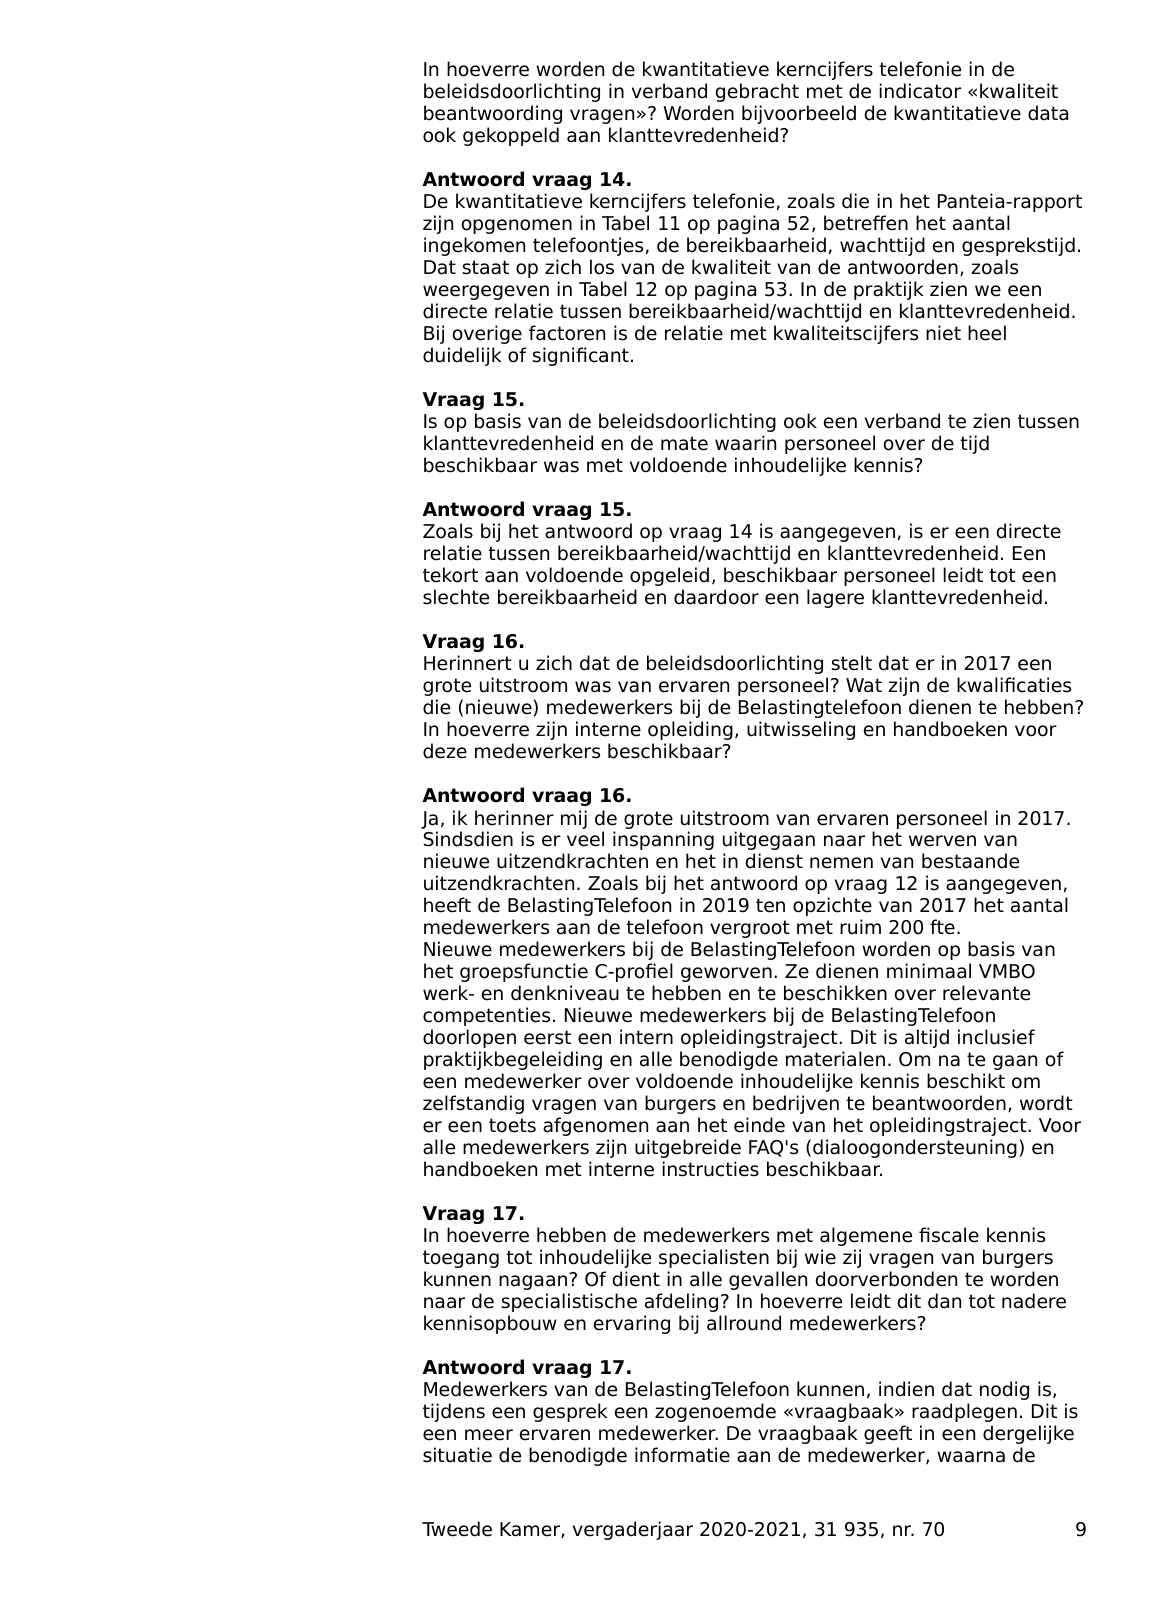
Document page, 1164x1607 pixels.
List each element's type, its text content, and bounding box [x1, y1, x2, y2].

text Medewerkers van de BelastingTelefoon kunnen, indien dat nodig is, tijdens een gesprek een zogenoemde «vraagbaak» raadplegen. Dit is een meer ervaren medewerker. De vraagbaak geeft in een dergelijke situatie de benodigde informatie aan de medewerker, waarna de [422, 1379, 1087, 1467]
text De kwantitatieve kerncijfers telefonie, zoals die in het Panteia-rapport zijn opgenomen in Tabel 11 op pagina 52, betreffen het aantal ingekomen telefoontjes, de bereikbaarheid, wachttijd en gesprekstijd. Dat staat op zich los van de kwaliteit van de antwoorden, zoals weergegeven in Tabel 12 op pagina 53. In de praktijk zien we een directe relatie tussen bereikbaarheid/wachttijd en klanttevredenheid. Bij overige factoren is de relatie met kwaliteitscijfers niet heel duidelijk of significant. [422, 191, 1087, 367]
text Antwoord vraag 15. [422, 499, 1087, 521]
text Vraag 17. [422, 1203, 1087, 1225]
text Antwoord vraag 17. [422, 1357, 1087, 1379]
text Herinnert u zich dat de beleidsdoorlichting stelt dat er in 2017 een grote uitstroom was van ervaren personeel? Wat zijn de kwalificaties die (nieuwe) medewerkers bij de Belastingtelefoon dienen te hebben? In hoeverre zijn interne opleiding, uitwisseling en handboeken voor deze medewerkers beschikbaar? [422, 653, 1087, 763]
text Vraag 15. [422, 389, 1087, 411]
text Nieuwe medewerkers bij de BelastingTelefoon worden op basis van het groepsfunctie C-profiel geworven. Ze dienen minimaal VMBO werk- en denkniveau te hebben en te beschikken over relevante competenties. Nieuwe medewerkers bij de BelastingTelefoon doorlopen eerst een intern opleidingstraject. Dit is altijd inclusief praktijkbegeleiding en alle benodigde materialen. Om na te gaan of een medewerker over voldoende inhoudelijke kennis beschikt om zelfstandig vragen van burgers en bedrijven te beantwoorden, wordt er een toets afgenomen aan het einde van het opleidingstraject. Voor alle medewerkers zijn uitgebreide FAQ's (dialoogondersteuning) en handboeken met interne instructies beschikbaar. [422, 939, 1087, 1181]
text Antwoord vraag 16. [422, 785, 1087, 807]
text Vraag 16. [422, 631, 1087, 653]
text In hoeverre hebben de medewerkers met algemene fiscale kennis toegang tot inhoudelijke specialisten bij wie zij vragen van burgers kunnen nagaan? Of dient in alle gevallen doorverbonden te worden naar de specialistische afdeling? In hoeverre leidt dit dan tot nadere kennisopbouw en ervaring bij allround medewerkers? [422, 1225, 1087, 1335]
text In hoeverre worden de kwantitatieve kerncijfers telefonie in de beleidsdoorlichting in verband gebracht met de indicator «kwaliteit beantwoording vragen»? Worden bijvoorbeeld de kwantitatieve data ook gekoppeld aan klanttevredenheid? [422, 59, 1087, 147]
text Is op basis van de beleidsdoorlichting ook een verband te zien tussen klanttevredenheid en de mate waarin personeel over de tijd beschikbaar was met voldoende inhoudelijke kennis? [422, 411, 1087, 477]
text Antwoord vraag 14. [422, 169, 1087, 191]
text Ja, ik herinner mij de grote uitstroom van ervaren personeel in 2017. Sindsdien is er veel inspanning uitgegaan naar het werven van nieuwe uitzendkrachten en het in dienst nemen van bestaande uitzendkrachten. Zoals bij het antwoord op vraag 12 is aangegeven, heeft de BelastingTelefoon in 2019 ten opzichte van 2017 het aantal medewerkers aan de telefoon vergroot met ruim 200 fte. [422, 807, 1087, 939]
text Zoals bij het antwoord op vraag 14 is aangegeven, is er een directe relatie tussen bereikbaarheid/wachttijd en klanttevredenheid. Een tekort aan voldoende opgeleid, beschikbaar personeel leidt tot een slechte bereikbaarheid en daardoor een lagere klanttevredenheid. [422, 521, 1087, 609]
